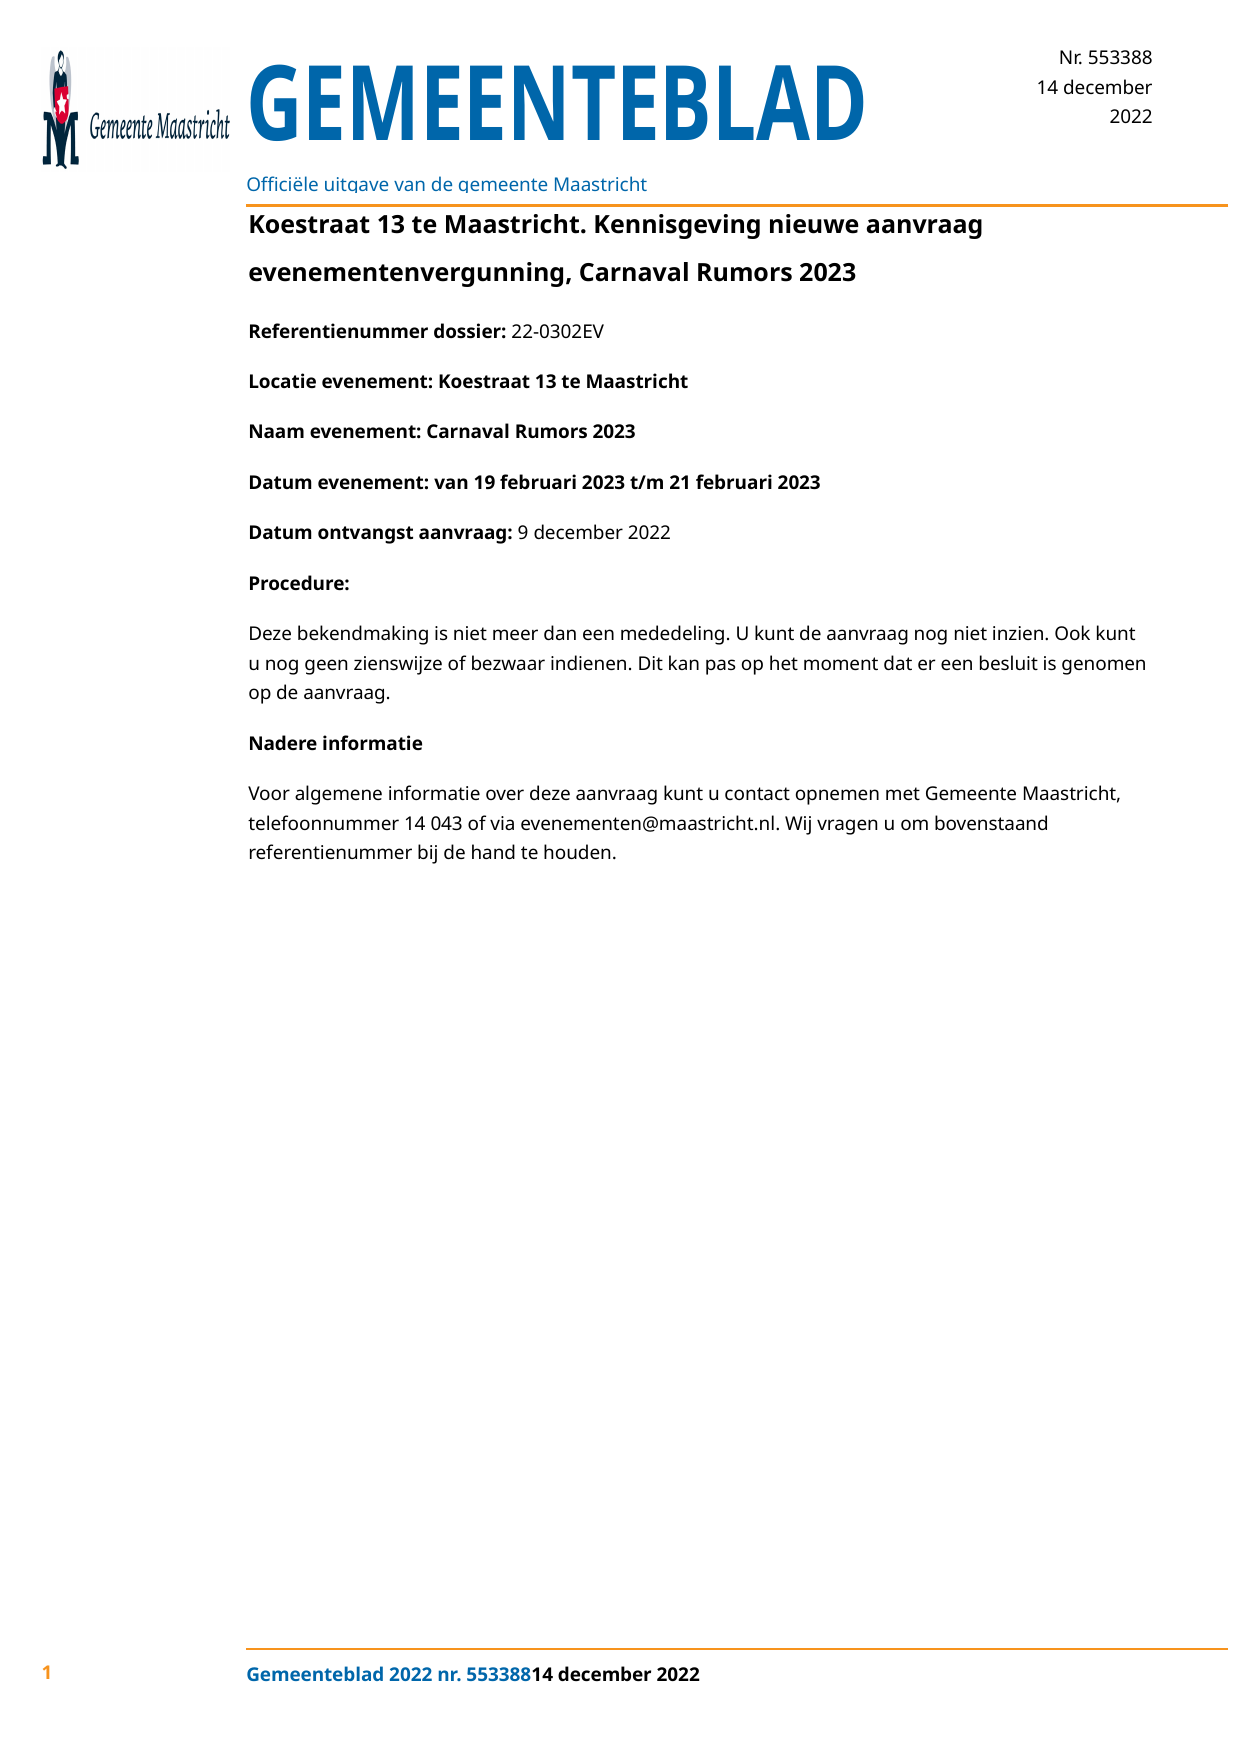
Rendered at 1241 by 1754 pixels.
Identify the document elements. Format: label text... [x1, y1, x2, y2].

text Referentienummer dossier: 22-0302EV [248, 318, 1152, 344]
text Datum ontvangst aanvraag: 9 december 2022 [248, 519, 1152, 545]
text Deze bekendmaking is niet meer dan een mededeling. U kunt de aanvraag nog niet inzien. Ook kunt u nog geen zienswijze of bezwaar indienen. Dit kan pas op het moment dat er een besluit is genomen op de aanvraag. [248, 620, 1152, 705]
picture [41, 47, 231, 172]
text Voor algemene informatie over deze aanvraag kunt u contact opnemen met Gemeente Maastricht, telefoonnummer 14 043 of via evenementen@maastricht.nl. Wij vragen u om bovenstaand referentienummer bij de hand te houden. [248, 780, 1152, 865]
text Nadere informatie [248, 730, 1152, 756]
text Datum evenement: van 19 februari 2023 t/m 21 februari 2023 [248, 469, 1152, 495]
text Koestraat 13 te Maastricht. Kennisgeving nieuwe aanvraag evenementenvergunning, Carnaval Rumors 2023 [248, 207, 1152, 288]
text Procedure: [248, 570, 1152, 596]
text Locatie evenement: Koestraat 13 te Maastricht [248, 368, 1152, 394]
text Naam evenement: Carnaval Rumors 2023 [248, 419, 1152, 444]
